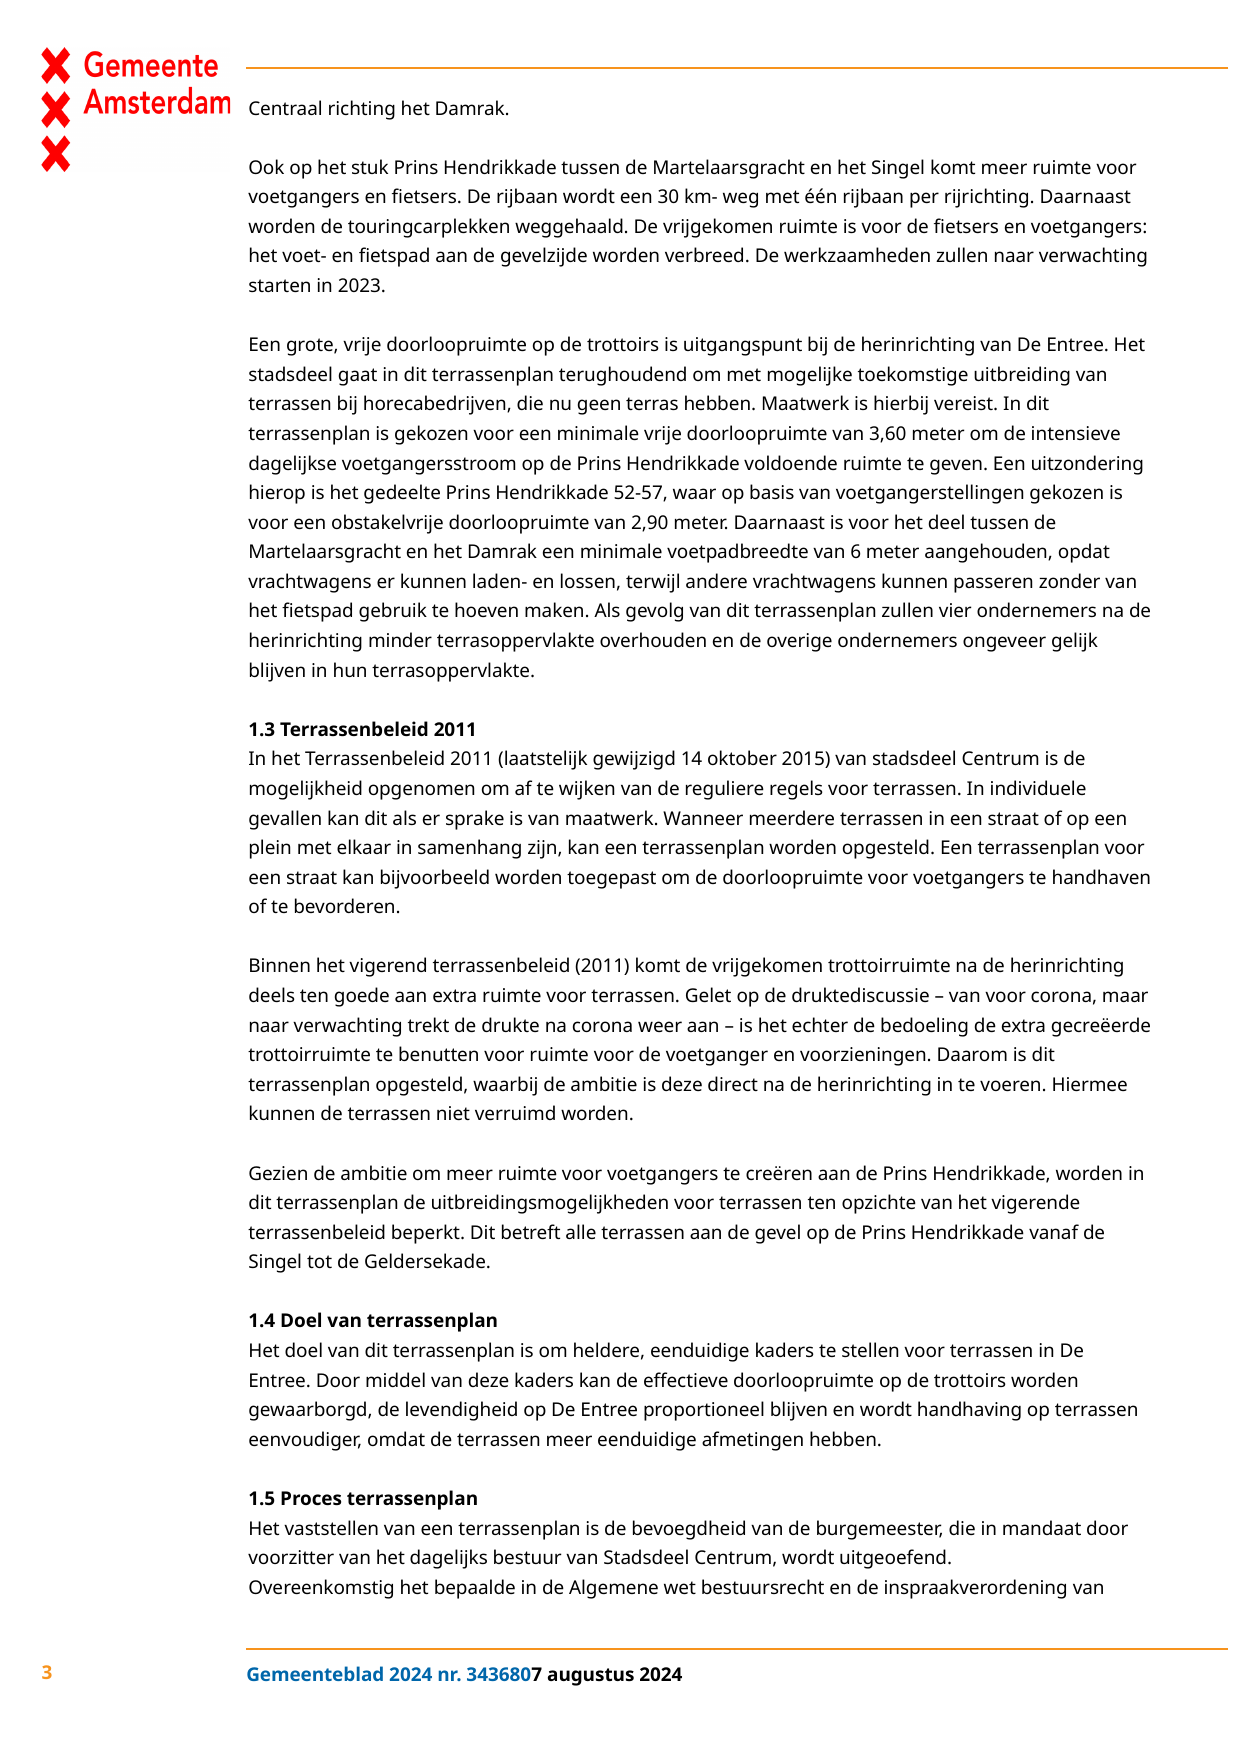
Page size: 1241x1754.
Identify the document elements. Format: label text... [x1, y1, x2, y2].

text Ook op het stuk Prins Hendrikkade tussen de Martelaarsgracht en het Singel komt meer ruimte voor voetgangers en fietsers. De rijbaan wordt een 30 km- weg met één rijbaan per rijrichting. Daarnaast worden de touringcarplekken weggehaald. De vrijgekomen ruimte is voor de fietsers en voetgangers: het voet- en fietspad aan de gevelzijde worden verbreed. De werkzaamheden zullen naar verwachting starten in 2023. [248, 154, 1152, 298]
text Een grote, vrije doorloopruimte op de trottoirs is uitgangspunt bij de herinrichting van De Entree. Het stadsdeel gaat in dit terrassenplan terughoudend om met mogelijke toekomstige uitbreiding van terrassen bij horecabedrijven, die nu geen terras hebben. Maatwerk is hierbij vereist. In dit terrassenplan is gekozen voor een minimale vrije doorloopruimte van 3,60 meter om de intensieve dagelijkse voetgangersstroom op de Prins Hendrikkade voldoende ruimte te geven. Een uitzondering hierop is het gedeelte Prins Hendrikkade 52-57, waar op basis van voetgangerstellingen gekozen is voor een obstakelvrije doorloopruimte van 2,90 meter. Daarnaast is voor het deel tussen de Martelaarsgracht en het Damrak een minimale voetpadbreedte van 6 meter aangehouden, opdat vrachtwagens er kunnen laden- en lossen, terwijl andere vrachtwagens kunnen passeren zonder van het fietspad gebruik te hoeven maken. Als gevolg van dit terrassenplan zullen vier ondernemers na de herinrichting minder terrasoppervlakte overhouden en de overige ondernemers ongeveer gelijk blijven in hun terrasoppervlakte. [248, 331, 1152, 683]
text Centraal richting het Damrak. [248, 95, 1152, 121]
text Overeenkomstig het bepaalde in de Algemene wet bestuursrecht en de inspraakverordening van [248, 1574, 1152, 1600]
text Het doel van dit terrassenplan is om heldere, eenduidige kaders te stellen voor terrassen in De Entree. Door middel van deze kaders kan de effectieve doorloopruimte op de trottoirs worden gewaarborgd, de levendigheid op De Entree proportioneel blijven en wordt handhaving op terrassen eenvoudiger, omdat de terrassen meer eenduidige afmetingen hebben. [248, 1337, 1152, 1452]
text 1.5 Proces terrassenplan [248, 1485, 1152, 1511]
text Gezien de ambitie om meer ruimte voor voetgangers te creëren aan de Prins Hendrikkade, worden in dit terrassenplan de uitbreidingsmogelijkheden voor terrassen ten opzichte van het vigerende terrassenbeleid beperkt. Dit betreft alle terrassen aan de gevel op de Prins Hendrikkade vanaf de Singel tot de Geldersekade. [248, 1160, 1152, 1274]
picture [41, 47, 231, 172]
text In het Terrassenbeleid 2011 (laatstelijk gewijzigd 14 oktober 2015) van stadsdeel Centrum is de mogelijkheid opgenomen om af te wijken van de reguliere regels voor terrassen. In individuele gevallen kan dit als er sprake is van maatwerk. Wanneer meerdere terrassen in een straat of op een plein met elkaar in samenhang zijn, kan een terrassenplan worden opgesteld. Een terrassenplan voor een straat kan bijvoorbeeld worden toegepast om de doorloopruimte voor voetgangers te handhaven of te bevorderen. [248, 746, 1152, 919]
text Het vaststellen van een terrassenplan is de bevoegdheid van de burgemeester, die in mandaat door voorzitter van het dagelijks bestuur van Stadsdeel Centrum, wordt uitgeoefend. [248, 1515, 1152, 1570]
text Binnen het vigerend terrassenbeleid (2011) komt de vrijgekomen trottoirruimte na de herinrichting deels ten goede aan extra ruimte voor terrassen. Gelet op de druktediscussie – van voor corona, maar naar verwachting trekt de drukte na corona weer aan – is het echter de bedoeling de extra gecreëerde trottoirruimte te benutten voor ruimte voor de voetganger en voorzieningen. Daarom is dit terrassenplan opgesteld, waarbij de ambitie is deze direct na de herinrichting in te voeren. Hiermee kunnen de terrassen niet verruimd worden. [248, 953, 1152, 1126]
text 1.3 Terrassenbeleid 2011 [248, 716, 1152, 742]
text 1.4 Doel van terrassenplan [248, 1308, 1152, 1333]
